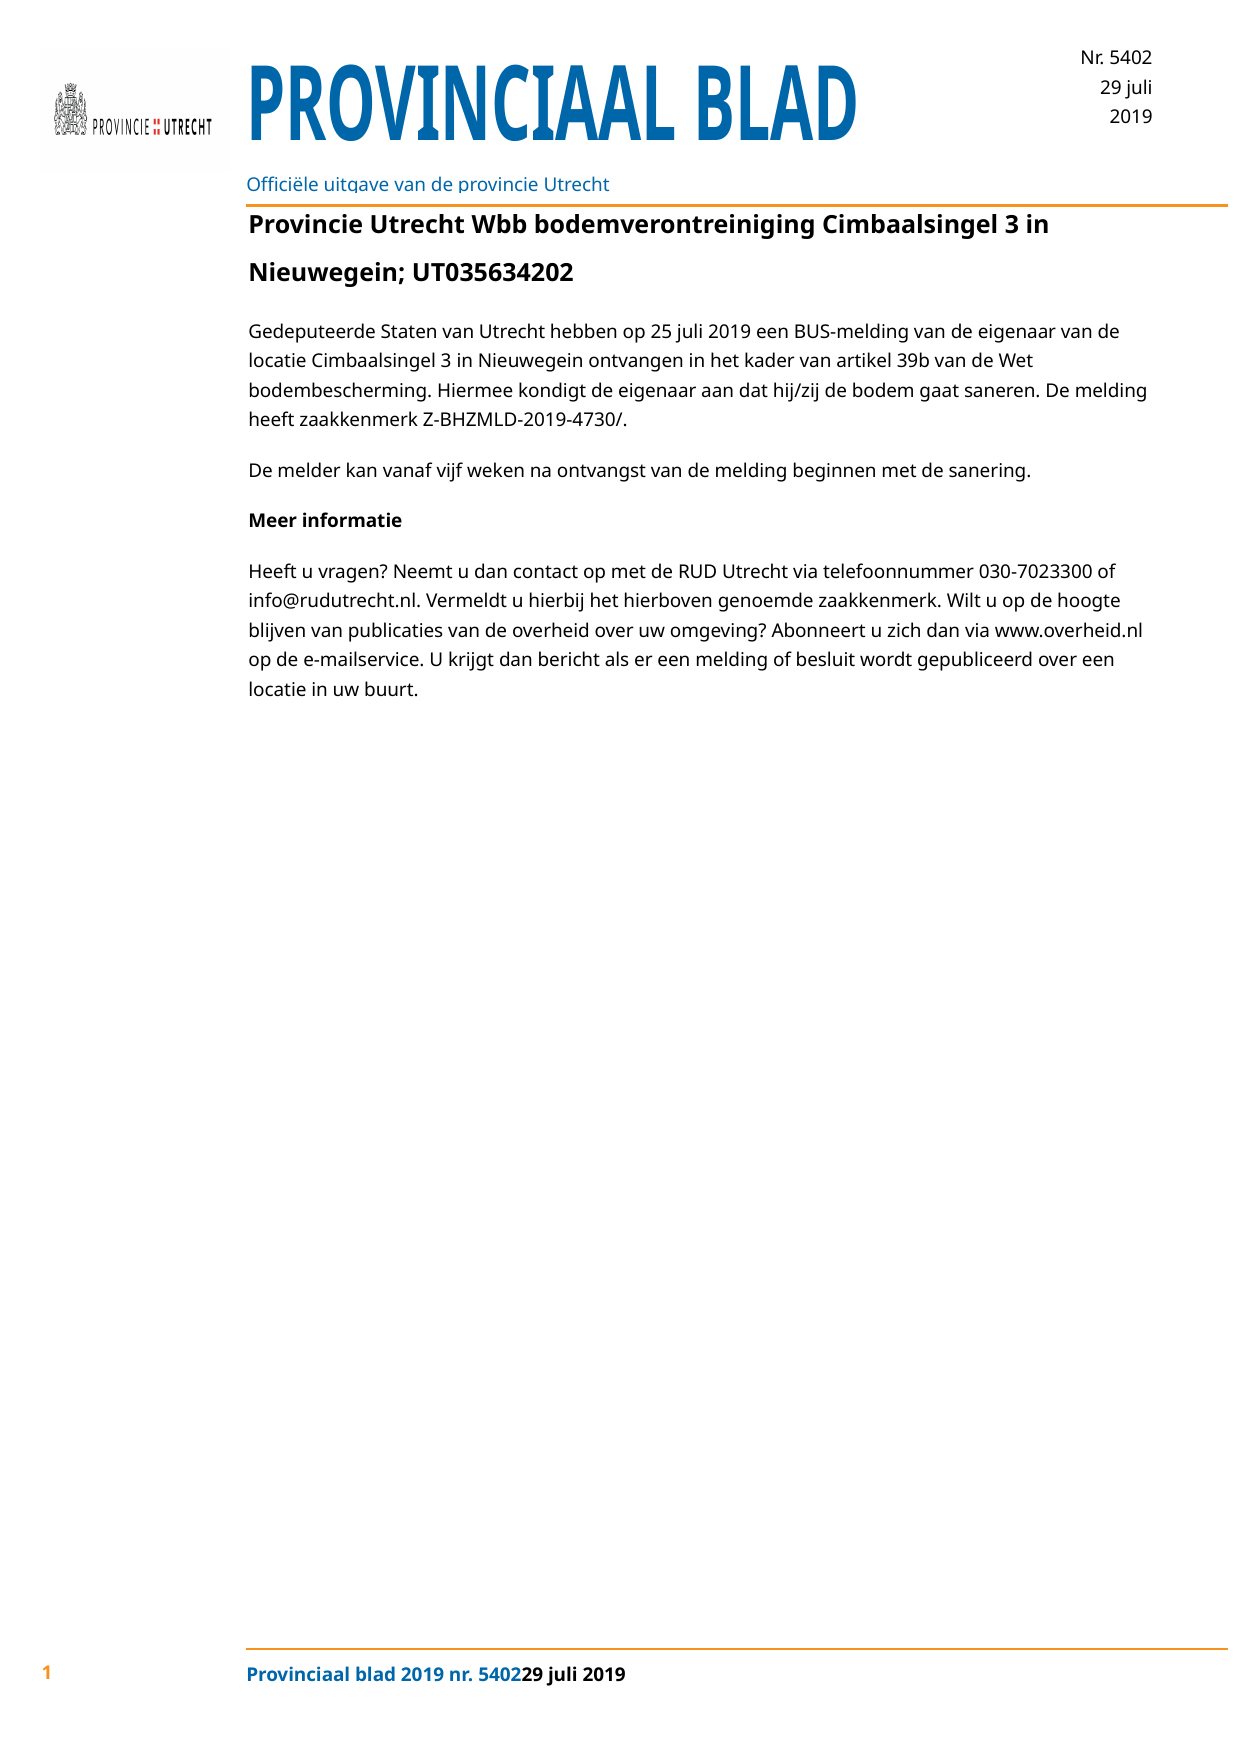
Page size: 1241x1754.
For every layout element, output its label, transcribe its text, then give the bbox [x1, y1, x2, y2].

text Provincie Utrecht Wbb bodemverontreiniging Cimbaalsingel 3 in Nieuwegein; UT035634202 [248, 207, 1152, 288]
text De melder kan vanaf vijf weken na ontvangst van de melding beginnen met de sanering. [248, 457, 1152, 483]
text Gedeputeerde Staten van Utrecht hebben op 25 juli 2019 een BUS-melding van de eigenaar van de locatie Cimbaalsingel 3 in Nieuwegein ontvangen in het kader van artikel 39b van de Wet bodembescherming. Hiermee kondigt de eigenaar aan dat hij/zij de bodem gaat saneren. De melding heeft zaakkenmerk Z-BHZMLD-2019-4730/. [248, 318, 1152, 432]
text Meer informatie [248, 507, 1152, 533]
text Heeft u vragen? Neemt u dan contact op met de RUD Utrecht via telefoonnummer 030-7023300 of info@rudutrecht.nl. Vermeldt u hierbij het hierboven genoemde zaakkenmerk. Wilt u op de hoogte blijven van publicaties van de overheid over uw omgeving? Abonneert u zich dan via www.overheid.nl op de e-mailservice. U krijgt dan bericht als er een melding of besluit wordt gepubliceerd over een locatie in uw buurt. [248, 558, 1152, 702]
picture [41, 47, 231, 172]
